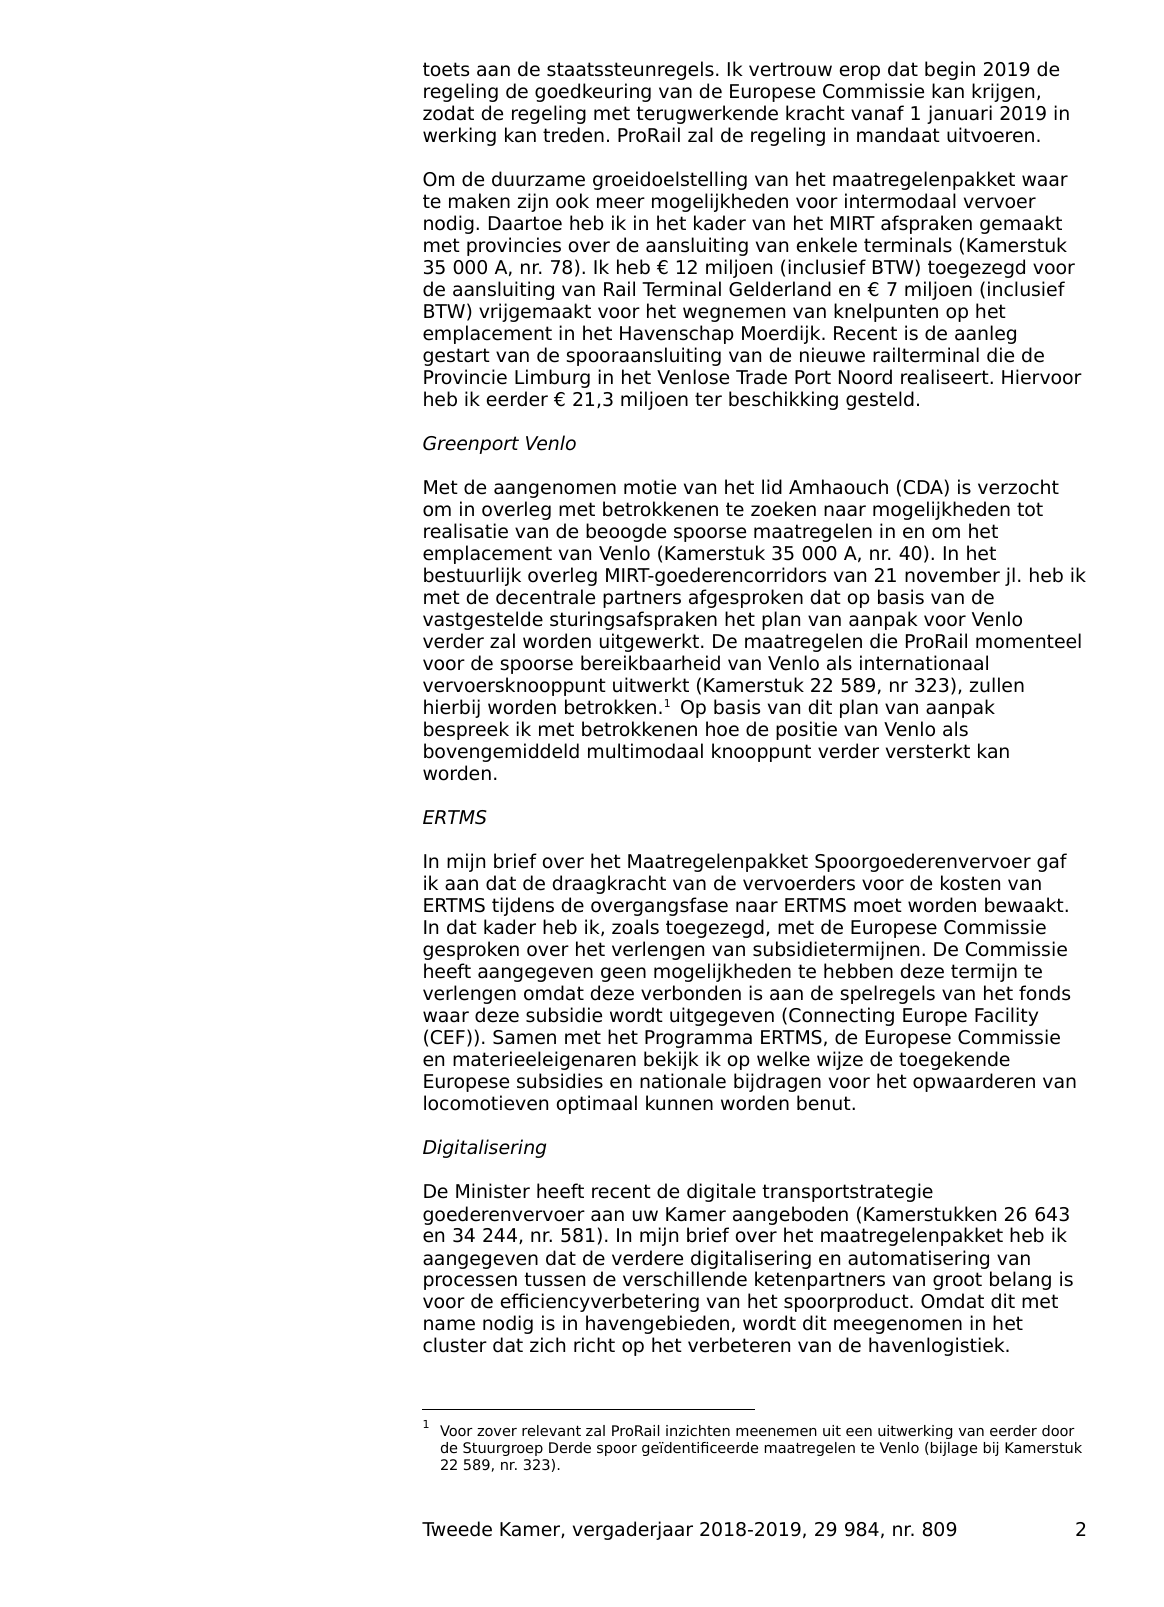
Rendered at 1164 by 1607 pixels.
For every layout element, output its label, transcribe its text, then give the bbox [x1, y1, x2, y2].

text De Minister heeft recent de digitale transportstrategie goederenvervoer aan uw Kamer aangeboden (Kamerstukken 26 643 en 34 244, nr. 581). In mijn brief over het maatregelenpakket heb ik aangegeven dat de verdere digitalisering en automatisering van processen tussen de verschillende ketenpartners van groot belang is voor de efficiencyverbetering van het spoorproduct. Omdat dit met name nodig is in havengebieden, wordt dit meegenomen in het cluster dat zich richt op het verbeteren van de havenlogistiek. [422, 1181, 1087, 1357]
text In mijn brief over het Maatregelenpakket Spoorgoederenvervoer gaf ik aan dat de draagkracht van de vervoerders voor de kosten van ERTMS tijdens de overgangsfase naar ERTMS moet worden bewaakt. In dat kader heb ik, zoals toegezegd, met de Europese Commissie gesproken over het verlengen van subsidietermijnen. De Commissie heeft aangegeven geen mogelijkheden te hebben deze termijn te verlengen omdat deze verbonden is aan de spelregels van het fonds waar deze subsidie wordt uitgegeven (Connecting Europe Facility (CEF)). Samen met het Programma ERTMS, de Europese Commissie en materieeleigenaren bekijk ik op welke wijze de toegekende Europese subsidies en nationale bijdragen voor het opwaarderen van locomotieven optimaal kunnen worden benut. [422, 851, 1087, 1115]
text Met de aangenomen motie van het lid Amhaouch (CDA) is verzocht om in overleg met betrokkenen te zoeken naar mogelijkheden tot realisatie van de beoogde spoorse maatregelen in en om het emplacement van Venlo (Kamerstuk 35 000 A, nr. 40). In het bestuurlijk overleg MIRT-goederencorridors van 21 november jl. heb ik met de decentrale partners afgesproken dat op basis van de vastgestelde sturingsafspraken het plan van aanpak voor Venlo verder zal worden uitgewerkt. De maatregelen die ProRail momenteel voor de spoorse bereikbaarheid van Venlo als internationaal vervoersknooppunt uitwerkt (Kamerstuk 22 589, nr 323), zullen hierbij worden betrokken. Op basis van dit plan van aanpak bespreek ik met betrokkenen hoe de positie van Venlo als bovengemiddeld multimodaal knooppunt verder versterkt kan worden. [422, 477, 1087, 785]
subtitle ERTMS [422, 807, 1087, 829]
subtitle Digitalisering [422, 1137, 1087, 1159]
text toets aan de staatssteunregels. Ik vertrouw erop dat begin 2019 de regeling de goedkeuring van de Europese Commissie kan krijgen, zodat de regeling met terugwerkende kracht vanaf 1 januari 2019 in werking kan treden. ProRail zal de regeling in mandaat uitvoeren. [422, 59, 1087, 147]
text Om de duurzame groeidoelstelling van het maatregelenpakket waar te maken zijn ook meer mogelijkheden voor intermodaal vervoer nodig. Daartoe heb ik in het kader van het MIRT afspraken gemaakt met provincies over de aansluiting van enkele terminals (Kamerstuk 35 000 A, nr. 78). Ik heb € 12 miljoen (inclusief BTW) toegezegd voor de aansluiting van Rail Terminal Gelderland en € 7 miljoen (inclusief BTW) vrijgemaakt voor het wegnemen van knelpunten op het emplacement in het Havenschap Moerdijk. Recent is de aanleg gestart van de spooraansluiting van de nieuwe railterminal die de Provincie Limburg in het Venlose Trade Port Noord realiseert. Hiervoor heb ik eerder € 21,3 miljoen ter beschikking gesteld. [422, 169, 1087, 411]
text Voor zover relevant zal ProRail inzichten meenemen uit een uitwerking van eerder door de Stuurgroep Derde spoor geïdentificeerde maatregelen te Venlo (bijlage bij Kamerstuk 22 589, nr. 323). [422, 1418, 1087, 1474]
subtitle Greenport Venlo [422, 433, 1087, 455]
